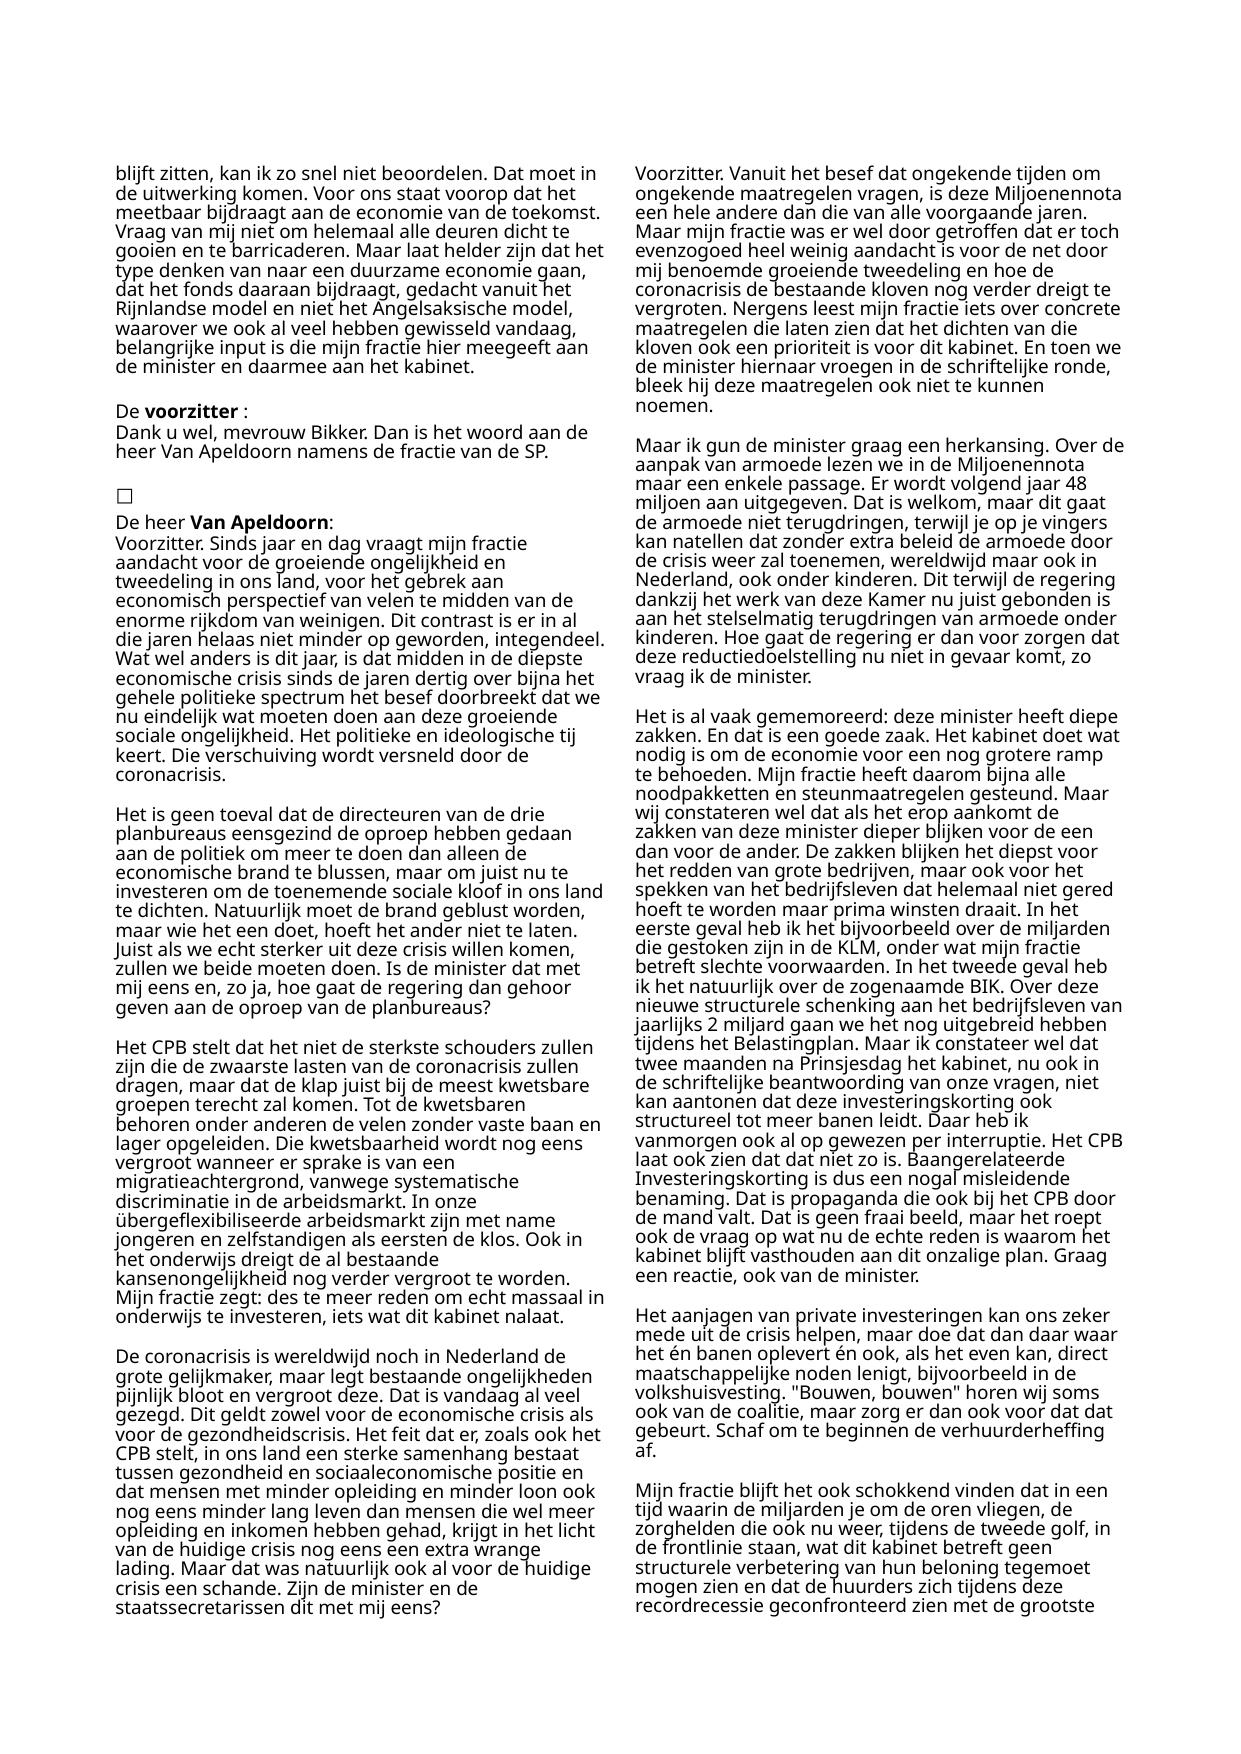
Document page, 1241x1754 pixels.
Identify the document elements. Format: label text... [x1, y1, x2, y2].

text blijft zitten, kan ik zo snel niet beoordelen. Dat moet in de uitwerking komen. Voor ons staat voorop dat het meetbaar bijdraagt aan de economie van de toekomst. Vraag van mij niet om helemaal alle deuren dicht te gooien en te barricaderen. Maar laat helder zijn dat het type denken van naar een duurzame economie gaan, dat het fonds daaraan bijdraagt, gedacht vanuit het Rijnlandse model en niet het Angelsaksische model, waarover we ook al veel hebben gewisseld vandaag, belangrijke input is die mijn fractie hier meegeeft aan de minister en daarmee aan het kabinet. [115, 165, 605, 377]
text De coronacrisis is wereldwijd noch in Nederland de grote gelijkmaker, maar legt bestaande ongelijkheden pijnlijk bloot en vergroot deze. Dat is vandaag al veel gezegd. Dit geldt zowel voor de economische crisis als voor de gezondheidscrisis. Het feit dat er, zoals ook het CPB stelt, in ons land een sterke samenhang bestaat tussen gezondheid en sociaaleconomische positie en dat mensen met minder opleiding en minder loon ook nog eens minder lang leven dan mensen die wel meer opleiding en inkomen hebben gehad, krijgt in het licht van de huidige crisis nog eens een extra wrange lading. Maar dat was natuurlijk ook al voor de huidige crisis een schande. Zijn de minister en de staatssecretarissen dit met mij eens? [115, 1348, 605, 1618]
text Maar ik gun de minister graag een herkansing. Over de aanpak van armoede lezen we in de Miljoenennota maar een enkele passage. Er wordt volgend jaar 48 miljoen aan uitgegeven. Dat is welkom, maar dit gaat de armoede niet terugdringen, terwijl je op je vingers kan natellen dat zonder extra beleid de armoede door de crisis weer zal toenemen, wereldwijd maar ook in Nederland, ook onder kinderen. Dit terwijl de regering dankzij het werk van deze Kamer nu juist gebonden is aan het stelselmatig terugdringen van armoede onder kinderen. Hoe gaat de regering er dan voor zorgen dat deze reductiedoelstelling nu niet in gevaar komt, zo vraag ik de minister. [635, 437, 1125, 687]
text De voorzitter : [115, 398, 605, 424]
text Het CPB stelt dat het niet de sterkste schouders zullen zijn die de zwaarste lasten van de coronacrisis zullen dragen, maar dat de klap juist bij de meest kwetsbare groepen terecht zal komen. Tot de kwetsbaren behoren onder anderen de velen zonder vaste baan en lager opgeleiden. Die kwetsbaarheid wordt nog eens vergroot wanneer er sprake is van een migratieachtergrond, vanwege systematische discriminatie in de arbeidsmarkt. In onze übergeflexibiliseerde arbeidsmarkt zijn met name jongeren en zelfstandigen als eersten de klos. Ook in het onderwijs dreigt de al bestaande kansenongelijkheid nog verder vergroot te worden. Mijn fractie zegt: des te meer reden om echt massaal in onderwijs te investeren, iets wat dit kabinet nalaat. [115, 1039, 605, 1328]
text Het is geen toeval dat de directeuren van de drie planbureaus eensgezind de oproep hebben gedaan aan de politiek om meer te doen dan alleen de economische brand te blussen, maar om juist nu te investeren om de toenemende sociale kloof in ons land te dichten. Natuurlijk moet de brand geblust worden, maar wie het een doet, hoeft het ander niet te laten. Juist als we echt sterker uit deze crisis willen komen, zullen we beide moeten doen. Is de minister dat met mij eens en, zo ja, hoe gaat de regering dan gehoor geven aan de oproep van de planbureaus? [115, 806, 605, 1018]
text Het aanjagen van private investeringen kan ons zeker mede uit de crisis helpen, maar doe dat dan daar waar het én banen oplevert én ook, als het even kan, direct maatschappelijke noden lenigt, bijvoorbeeld in de volkshuisvesting. "Bouwen, bouwen" horen wij soms ook van de coalitie, maar zorg er dan ook voor dat dat gebeurt. Schaf om te beginnen de verhuurderheffing af. [635, 1307, 1125, 1461]
text De heer Van Apeldoorn: [115, 509, 605, 535]
text ⬜ [115, 483, 605, 509]
text Voorzitter. Vanuit het besef dat ongekende tijden om ongekende maatregelen vragen, is deze Miljoenennota een hele andere dan die van alle voorgaande jaren. Maar mijn fractie was er wel door getroffen dat er toch evenzogoed heel weinig aandacht is voor de net door mij benoemde groeiende tweedeling en hoe de coronacrisis de bestaande kloven nog verder dreigt te vergroten. Nergens leest mijn fractie iets over concrete maatregelen die laten zien dat het dichten van die kloven ook een prioriteit is voor dit kabinet. En toen we de minister hiernaar vroegen in de schriftelijke ronde, bleek hij deze maatregelen ook niet te kunnen noemen. [635, 165, 1125, 416]
text Voorzitter. Sinds jaar en dag vraagt mijn fractie aandacht voor de groeiende ongelijkheid en tweedeling in ons land, voor het gebrek aan economisch perspectief van velen te midden van de enorme rijkdom van weinigen. Dit contrast is er in al die jaren helaas niet minder op geworden, integendeel. Wat wel anders is dit jaar, is dat midden in de diepste economische crisis sinds de jaren dertig over bijna het gehele politieke spectrum het besef doorbreekt dat we nu eindelijk wat moeten doen aan deze groeiende sociale ongelijkheid. Het politieke en ideologische tij keert. Die verschuiving wordt versneld door de coronacrisis. [115, 535, 605, 785]
text Dank u wel, mevrouw Bikker. Dan is het woord aan de heer Van Apeldoorn namens de fractie van de SP. [115, 424, 605, 462]
text Mijn fractie blijft het ook schokkend vinden dat in een tijd waarin de miljarden je om de oren vliegen, de zorghelden die ook nu weer, tijdens de tweede golf, in de frontlinie staan, wat dit kabinet betreft geen structurele verbetering van hun beloning tegemoet mogen zien en dat de huurders zich tijdens deze recordrecessie geconfronteerd zien met de grootste [635, 1482, 1125, 1616]
text Het is al vaak gememoreerd: deze minister heeft diepe zakken. En dat is een goede zaak. Het kabinet doet wat nodig is om de economie voor een nog grotere ramp te behoeden. Mijn fractie heeft daarom bijna alle noodpakketten en steunmaatregelen gesteund. Maar wij constateren wel dat als het erop aankomt de zakken van deze minister dieper blijken voor de een dan voor de ander. De zakken blijken het diepst voor het redden van grote bedrijven, maar ook voor het spekken van het bedrijfsleven dat helemaal niet gered hoeft te worden maar prima winsten draait. In het eerste geval heb ik het bijvoorbeeld over de miljarden die gestoken zijn in de KLM, onder wat mijn fractie betreft slechte voorwaarden. In het tweede geval heb ik het natuurlijk over de zogenaamde BIK. Over deze nieuwe structurele schenking aan het bedrijfsleven van jaarlijks 2 miljard gaan we het nog uitgebreid hebben tijdens het Belastingplan. Maar ik constateer wel dat twee maanden na Prinsjesdag het kabinet, nu ook in de schriftelijke beantwoording van onze vragen, niet kan aantonen dat deze investeringskorting ook structureel tot meer banen leidt. Daar heb ik vanmorgen ook al op gewezen per interruptie. Het CPB laat ook zien dat dat niet zo is. Baangerelateerde Investeringskorting is dus een nogal misleidende benaming. Dat is propaganda die ook bij het CPB door de mand valt. Dat is geen fraai beeld, maar het roept ook de vraag op wat nu de echte reden is waarom het kabinet blijft vasthouden aan dit onzalige plan. Graag een reactie, ook van de minister. [635, 708, 1125, 1286]
